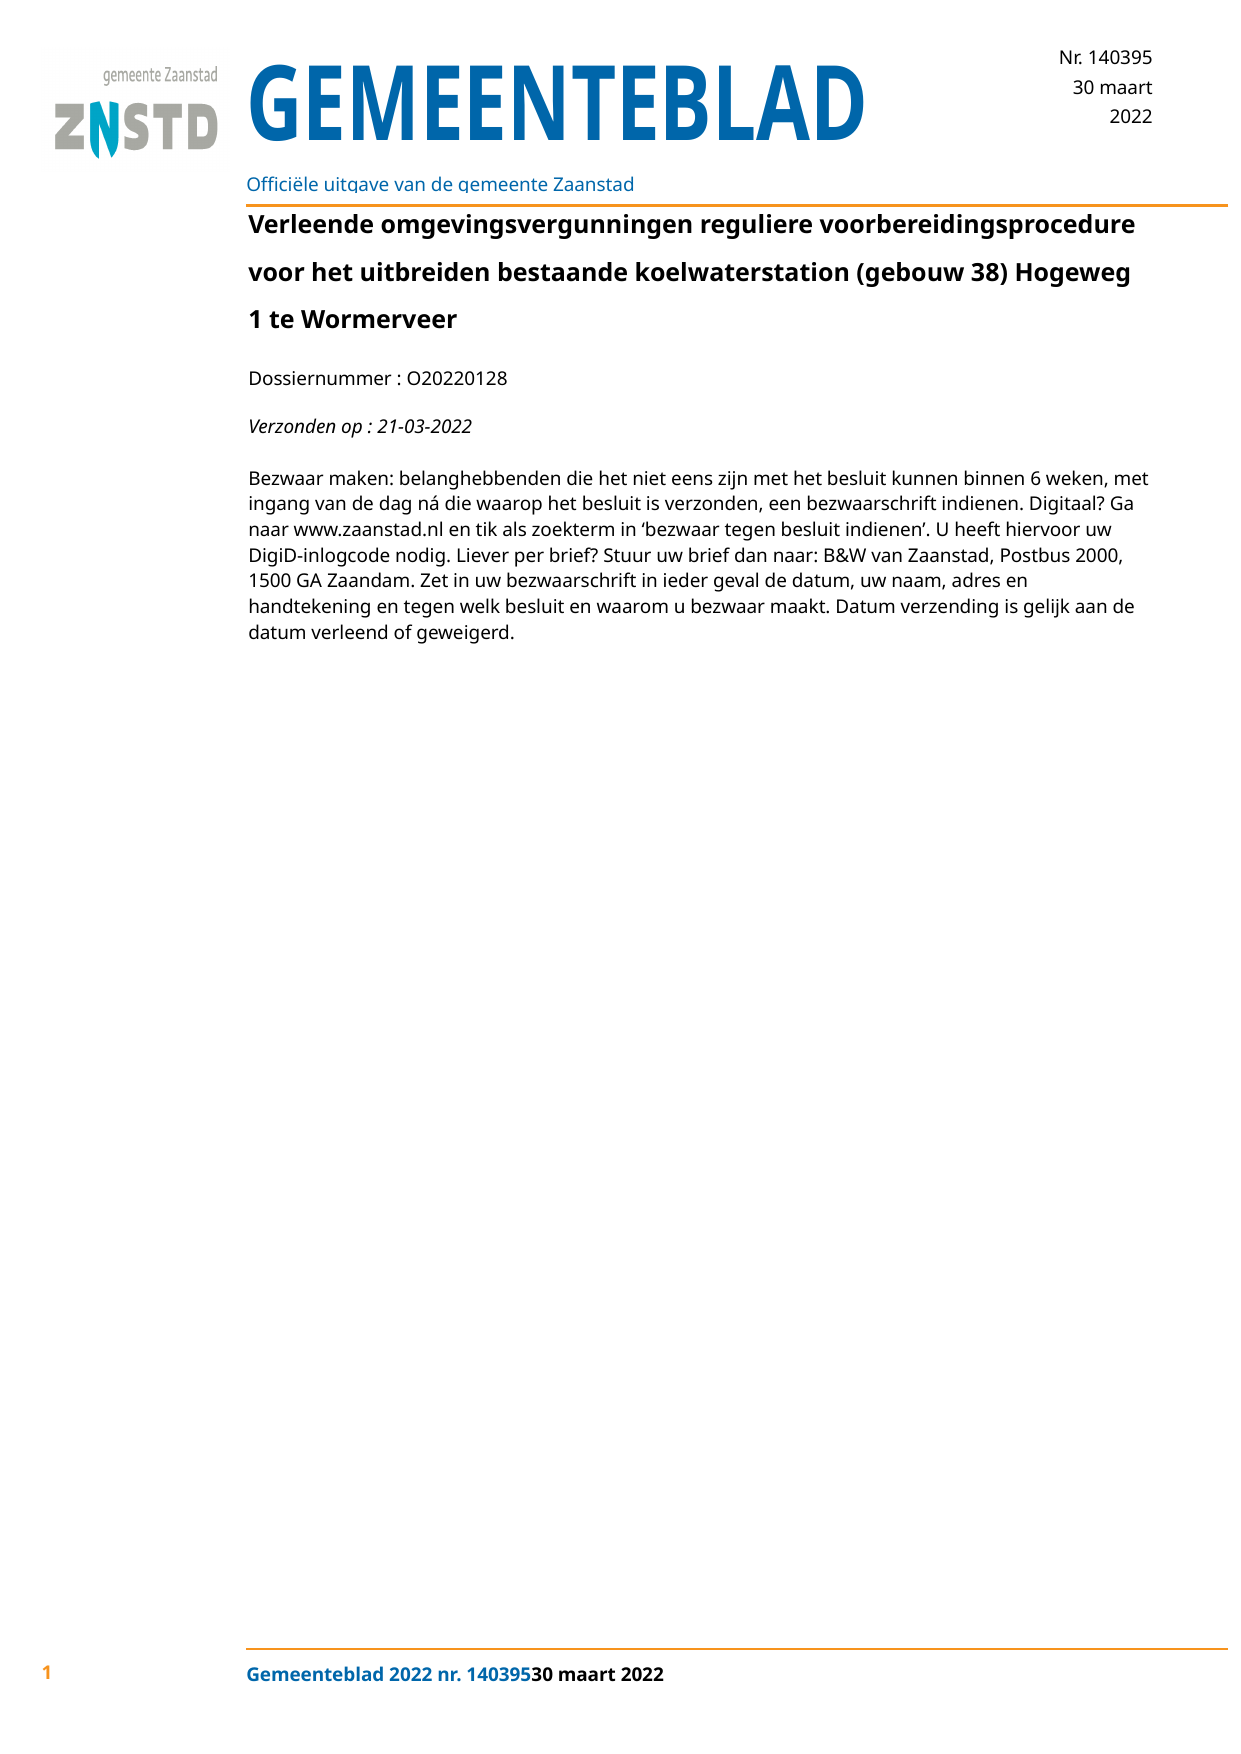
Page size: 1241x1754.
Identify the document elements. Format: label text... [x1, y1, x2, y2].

text Dossiernummer : O20220128 [248, 366, 1152, 391]
text Verzonden op : 21-03-2022 [248, 413, 1152, 439]
text Bezwaar maken: belanghebbenden die het niet eens zijn met het besluit kunnen binnen 6 weken, met ingang van de dag ná die waarop het besluit is verzonden, een bezwaarschrift indienen. Digitaal? Ga naar www.zaanstad.nl en tik als zoekterm in ‘bezwaar tegen besluit indienen’. U heeft hiervoor uw DigiD-inlogcode nodig. Liever per brief? Stuur uw brief dan naar: B&W van Zaanstad, Postbus 2000, 1500 GA Zaandam. Zet in uw bezwaarschrift in ieder geval de datum, uw naam, adres en handtekening en tegen welk besluit en waarom u bezwaar maakt. Datum verzending is gelijk aan de datum verleend of geweigerd. [248, 465, 1152, 645]
text Verleende omgevingsvergunningen reguliere voorbereidingsprocedure voor het uitbreiden bestaande koelwaterstation (gebouw 38) Hogeweg 1 te Wormerveer [248, 207, 1152, 336]
picture [41, 47, 231, 172]
